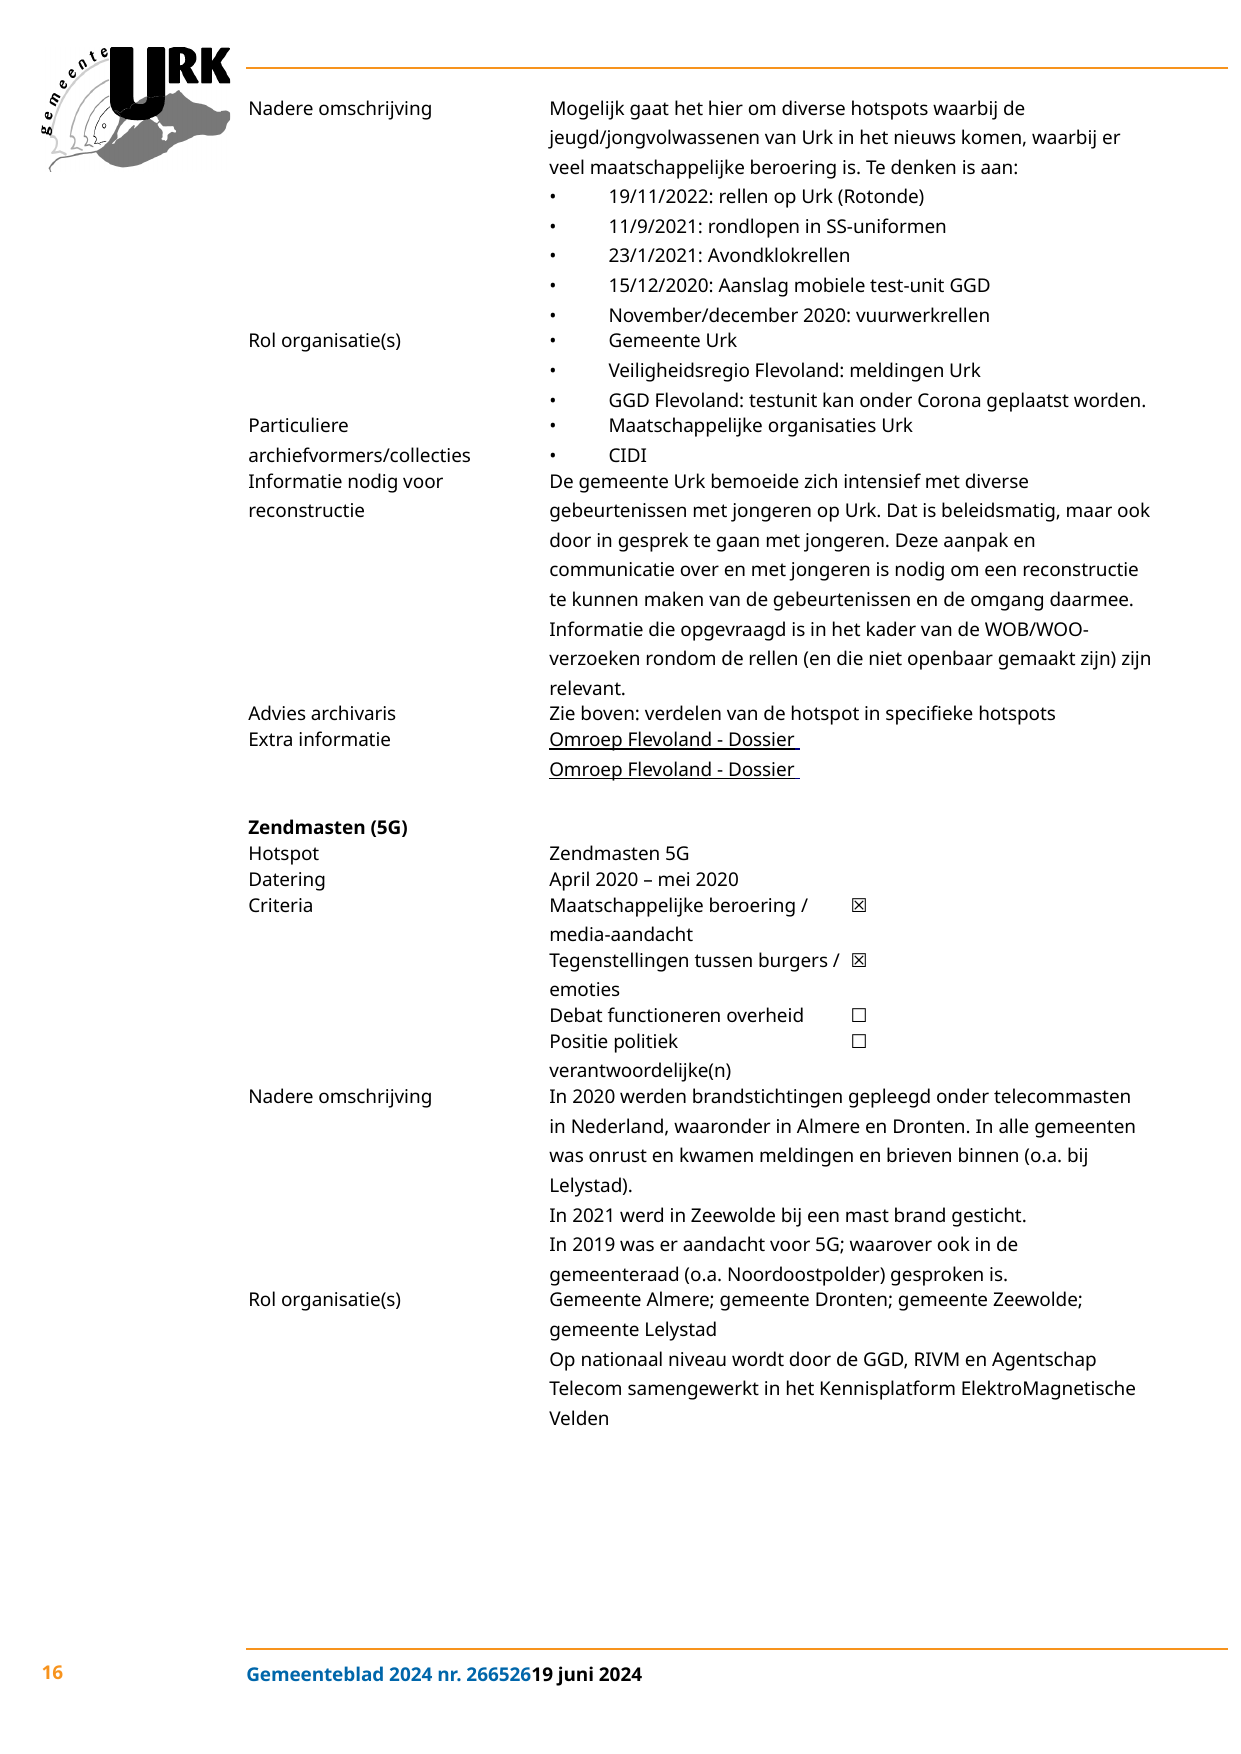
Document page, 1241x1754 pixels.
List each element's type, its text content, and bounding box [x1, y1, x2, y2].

table_cell Zie boven: verdelen van de hotspot in specifieke hotspots [549, 701, 1152, 726]
table_cell Datering [248, 866, 549, 892]
table_cell April 2020 – mei 2020 [549, 866, 1152, 892]
text Zendmasten (5G) [248, 814, 1152, 840]
table_cell Informatie nodig voor reconstructie [248, 468, 549, 701]
table_cell Nadere omschrijving [248, 95, 549, 328]
table_cell Mogelijk gaat het hier om diverse hotspots waarbij de jeugd/jongvolwassenen van Urk in het nieuws komen, waarbij er veel maatschappelijke beroering is. Te denken is aan: 19/11/2022: rellen op Urk (Rotonde) 11/9/2021: rondlopen in SS-uniformen 23/1/2021: Avondklokrellen 15/12/2020: Aanslag mobiele test-unit GGD November/december 2020: vuurwerkrellen [549, 95, 1152, 328]
table_cell In 2020 werden brandstichtingen gepleegd onder telecommasten in Nederland, waaronder in Almere en Dronten. In alle gemeenten was onrust en kwamen meldingen en brieven binnen (o.a. bij Lelystad). In 2021 werd in Zeewolde bij een mast brand gesticht. In 2019 was er aandacht voor 5G; waarover ook in de gemeenteraad (o.a. Noordoostpolder) gesproken is. [549, 1084, 1152, 1287]
table_cell Maatschappelijke organisaties Urk CIDI [549, 413, 1152, 468]
table_cell Particuliere archiefvormers/collecties [248, 413, 549, 468]
table_header Zendmasten 5G [549, 840, 1152, 866]
table_cell ☒ [850, 892, 1152, 947]
table_cell Nadere omschrijving [248, 1084, 549, 1287]
table_cell ☒ [850, 947, 1152, 1002]
table_cell Gemeente Almere; gemeente Dronten; gemeente Zeewolde; gemeente Lelystad Op nationaal niveau wordt door de GGD, RIVM en Agentschap Telecom samengewerkt in het Kennisplatform ElektroMagnetische Velden [549, 1287, 1152, 1431]
table_cell Rol organisatie(s) [248, 1287, 549, 1431]
table_cell Maatschappelijke beroering / media-aandacht [549, 892, 850, 947]
table_cell ☐ [850, 1028, 1152, 1083]
table_cell Rol organisatie(s) [248, 328, 549, 412]
table_cell Debat functioneren overheid [549, 1003, 850, 1028]
table_cell Tegenstellingen tussen burgers / emoties [549, 947, 850, 1002]
table_cell De gemeente Urk bemoeide zich intensief met diverse gebeurtenissen met jongeren op Urk. Dat is beleidsmatig, maar ook door in gesprek te gaan met jongeren. Deze aanpak en communicatie over en met jongeren is nodig om een reconstructie te kunnen maken van de gebeurtenissen en de omgang daarmee. Informatie die opgevraagd is in het kader van de WOB/WOO-verzoeken rondom de rellen (en die niet openbaar gemaakt zijn) zijn relevant. [549, 468, 1152, 701]
table_cell Extra informatie [248, 726, 549, 782]
picture [41, 47, 231, 172]
table_cell Advies archivaris [248, 701, 549, 726]
table_cell Criteria [248, 892, 549, 1083]
table_cell ☐ [850, 1003, 1152, 1028]
table_header Hotspot [248, 840, 549, 866]
table_cell Omroep Flevoland - Dossier Omroep Flevoland - Dossier [549, 726, 1152, 782]
table_cell Positie politiek verantwoordelijke(n) [549, 1028, 850, 1083]
table_cell Gemeente Urk Veiligheidsregio Flevoland: meldingen Urk GGD Flevoland: testunit kan onder Corona geplaatst worden. [549, 328, 1152, 412]
